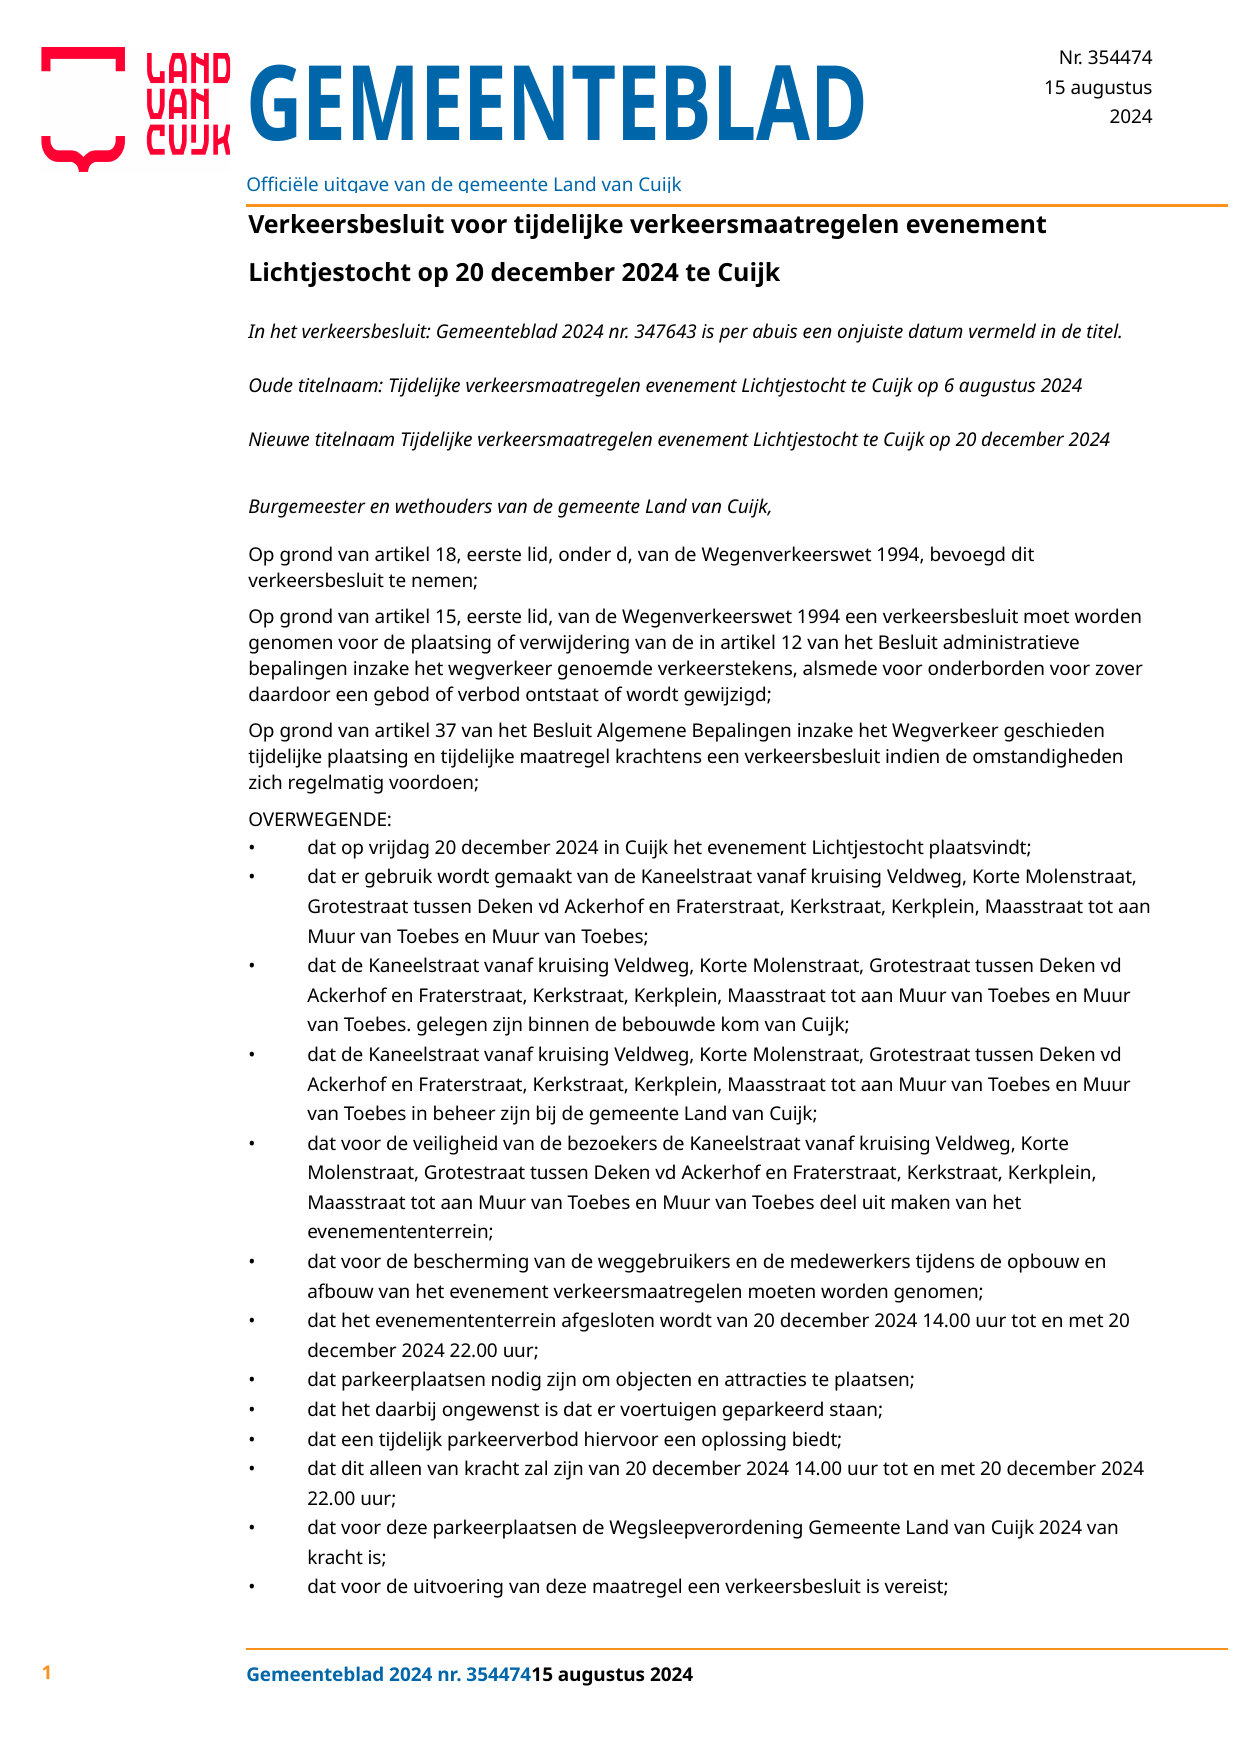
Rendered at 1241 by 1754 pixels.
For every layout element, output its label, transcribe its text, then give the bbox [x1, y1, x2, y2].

text Nieuwe titelnaam Tijdelijke verkeersmaatregelen evenement Lichtjestocht te Cuijk op 20 december 2024 [248, 426, 1152, 452]
list dat een tijdelijk parkeerverbod hiervoor een oplossing biedt; [248, 1426, 1152, 1451]
list dat op vrijdag 20 december 2024 in Cuijk het evenement Lichtjestocht plaatsvindt; [248, 834, 1152, 860]
text Op grond van artikel 18, eerste lid, onder d, van de Wegenverkeerswet 1994, bevoegd dit verkeersbesluit te nemen; [248, 541, 1152, 593]
text OVERWEGENDE: [248, 806, 1152, 831]
text Op grond van artikel 37 van het Besluit Algemene Bepalingen inzake het Wegverkeer geschieden tijdelijke plaatsing en tijdelijke maatregel krachtens een verkeersbesluit indien de omstandigheden zich regelmatig voordoen; [248, 718, 1152, 795]
text Verkeersbesluit voor tijdelijke verkeersmaatregelen evenement Lichtjestocht op 20 december 2024 te Cuijk [248, 207, 1152, 288]
list dat de Kaneelstraat vanaf kruising Veldweg, Korte Molenstraat, Grotestraat tussen Deken vd Ackerhof en Fraterstraat, Kerkstraat, Kerkplein, Maasstraat tot aan Muur van Toebes en Muur van Toebes in beheer zijn bij de gemeente Land van Cuijk; [248, 1041, 1152, 1126]
list dat er gebruik wordt gemaakt van de Kaneelstraat vanaf kruising Veldweg, Korte Molenstraat, Grotestraat tussen Deken vd Ackerhof en Fraterstraat, Kerkstraat, Kerkplein, Maasstraat tot aan Muur van Toebes en Muur van Toebes; [248, 864, 1152, 948]
picture [41, 47, 231, 172]
text Burgemeester en wethouders van de gemeente Land van Cuijk, [248, 494, 1152, 519]
text In het verkeersbesluit: Gemeenteblad 2024 nr. 347643 is per abuis een onjuiste datum vermeld in de titel. [248, 318, 1152, 344]
list dat dit alleen van kracht zal zijn van 20 december 2024 14.00 uur tot en met 20 december 2024 22.00 uur; [248, 1455, 1152, 1511]
list dat het evenemententerrein afgesloten wordt van 20 december 2024 14.00 uur tot en met 20 december 2024 22.00 uur; [248, 1307, 1152, 1363]
text Op grond van artikel 15, eerste lid, van de Wegenverkeerswet 1994 een verkeersbesluit moet worden genomen voor de plaatsing of verwijdering van de in artikel 12 van het Besluit administratieve bepalingen inzake het wegverkeer genoemde verkeerstekens, alsmede voor onderborden voor zover daardoor een gebod of verbod ontstaat of wordt gewijzigd; [248, 604, 1152, 707]
list dat voor de bescherming van de weggebruikers en de medewerkers tijdens de opbouw en afbouw van het evenement verkeersmaatregelen moeten worden genomen; [248, 1248, 1152, 1303]
list dat voor de uitvoering van deze maatregel een verkeersbesluit is vereist; [248, 1574, 1152, 1599]
list dat de Kaneelstraat vanaf kruising Veldweg, Korte Molenstraat, Grotestraat tussen Deken vd Ackerhof en Fraterstraat, Kerkstraat, Kerkplein, Maasstraat tot aan Muur van Toebes en Muur van Toebes. gelegen zijn binnen de bebouwde kom van Cuijk; [248, 952, 1152, 1037]
list dat voor de veiligheid van de bezoekers de Kaneelstraat vanaf kruising Veldweg, Korte Molenstraat, Grotestraat tussen Deken vd Ackerhof en Fraterstraat, Kerkstraat, Kerkplein, Maasstraat tot aan Muur van Toebes en Muur van Toebes deel uit maken van het evenemententerrein; [248, 1130, 1152, 1244]
list dat voor deze parkeerplaatsen de Wegsleepverordening Gemeente Land van Cuijk 2024 van kracht is; [248, 1514, 1152, 1570]
list dat parkeerplaatsen nodig zijn om objecten en attracties te plaatsen; [248, 1367, 1152, 1392]
text Oude titelnaam: Tijdelijke verkeersmaatregelen evenement Lichtjestocht te Cuijk op 6 augustus 2024 [248, 372, 1152, 398]
list dat het daarbij ongewenst is dat er voertuigen geparkeerd staan; [248, 1396, 1152, 1422]
